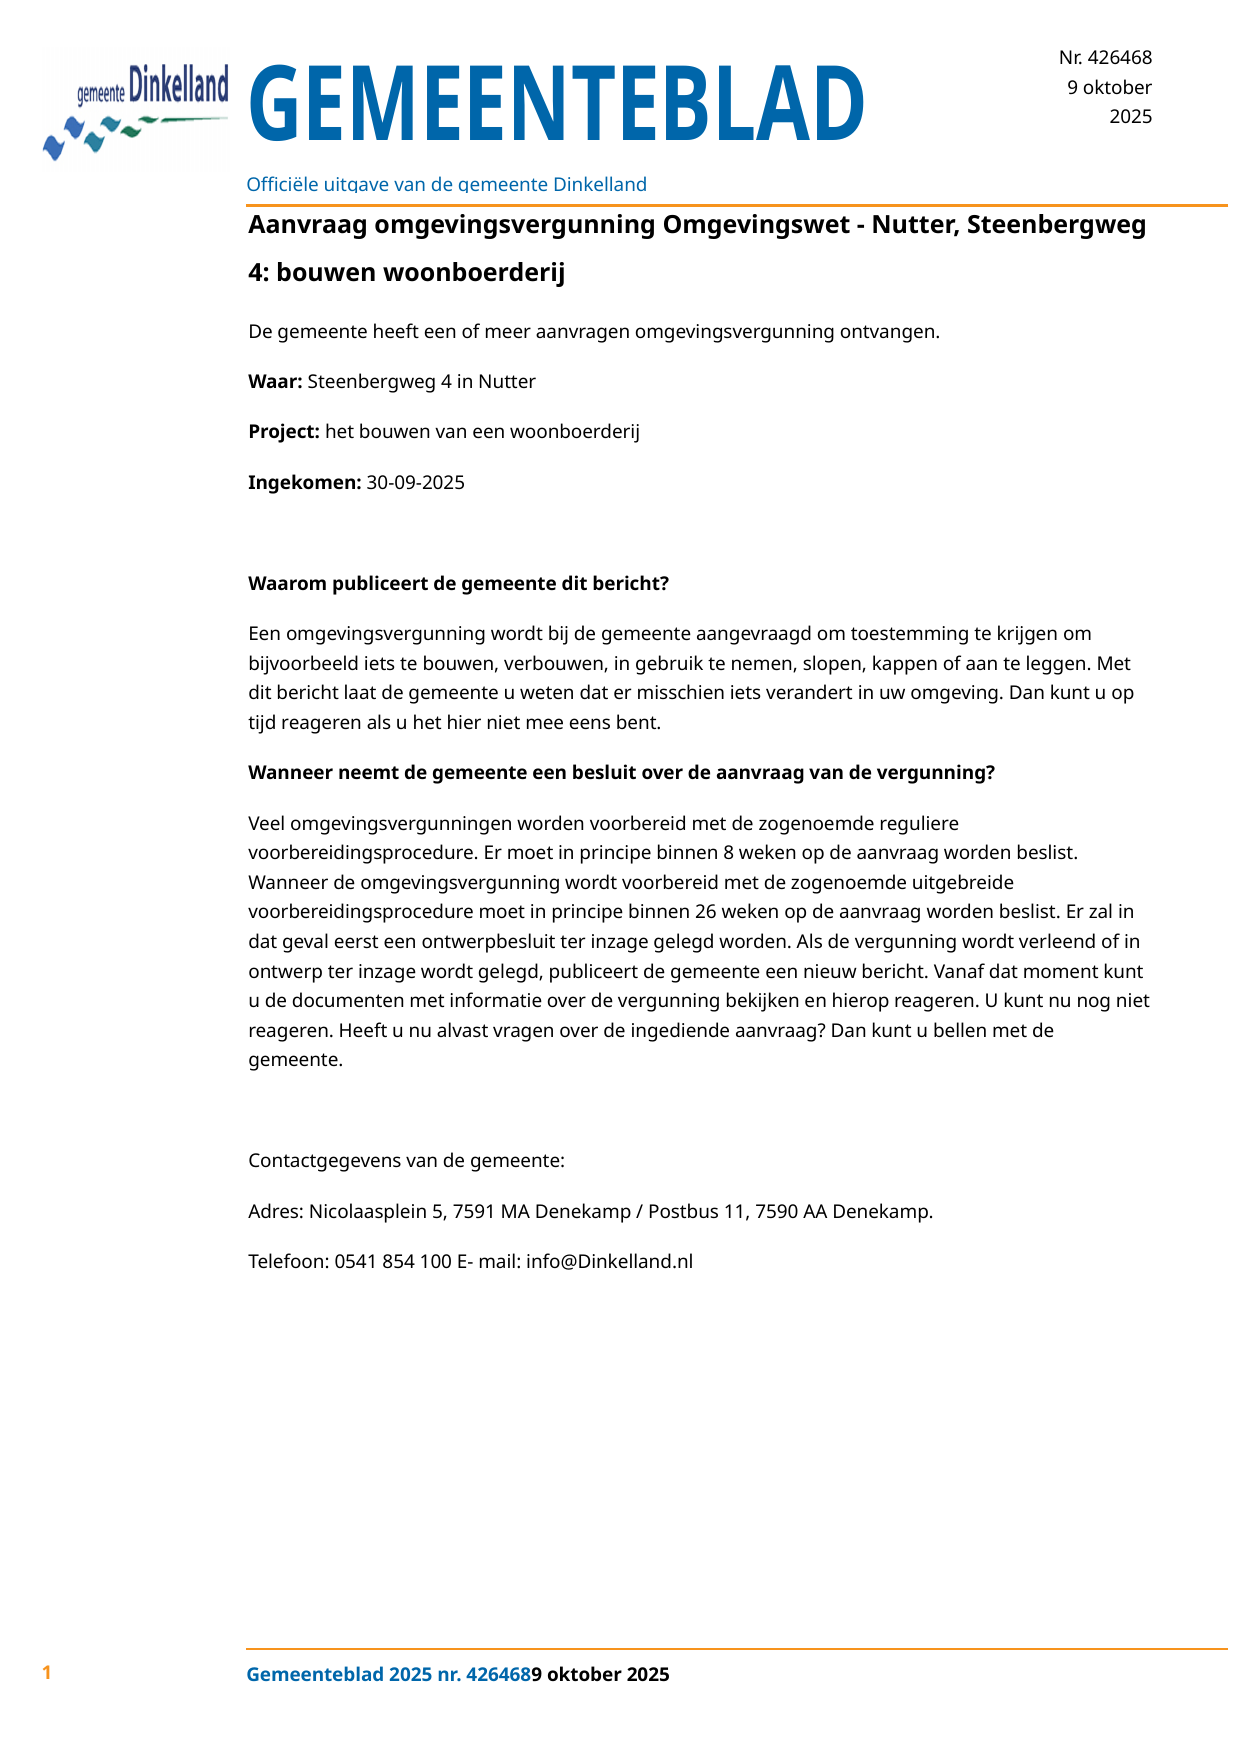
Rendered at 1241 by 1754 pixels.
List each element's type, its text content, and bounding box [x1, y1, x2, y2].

text Waar: Steenbergweg 4 in Nutter [248, 368, 1152, 394]
text Aanvraag omgevingsvergunning Omgevingswet - Nutter, Steenbergweg 4: bouwen woonboerderij [248, 207, 1152, 288]
text Ingekomen: 30-09-2025 [248, 469, 1152, 495]
text Telefoon: 0541 854 100 E- mail: info@Dinkelland.nl [248, 1248, 1152, 1274]
text Project: het bouwen van een woonboerderij [248, 419, 1152, 444]
text Wanneer neemt de gemeente een besluit over de aanvraag van de vergunning? [248, 759, 1152, 785]
picture [41, 47, 231, 172]
text Veel omgevingsvergunningen worden voorbereid met de zogenoemde reguliere voorbereidingsprocedure. Er moet in principe binnen 8 weken op de aanvraag worden beslist. Wanneer de omgevingsvergunning wordt voorbereid met de zogenoemde uitgebreide voorbereidingsprocedure moet in principe binnen 26 weken op de aanvraag worden beslist. Er zal in dat geval eerst een ontwerpbesluit ter inzage gelegd worden. Als de vergunning wordt verleend of in ontwerp ter inzage wordt gelegd, publiceert de gemeente een nieuw bericht. Vanaf dat moment kunt u de documenten met informatie over de vergunning bekijken en hierop reageren. U kunt nu nog niet reageren. Heeft u nu alvast vragen over de ingediende aanvraag? Dan kunt u bellen met de gemeente. [248, 810, 1152, 1072]
text Contactgegevens van de gemeente: [248, 1147, 1152, 1173]
text Waarom publiceert de gemeente dit bericht? [248, 570, 1152, 596]
text Een omgevingsvergunning wordt bij de gemeente aangevraagd om toestemming te krijgen om bijvoorbeeld iets te bouwen, verbouwen, in gebruik te nemen, slopen, kappen of aan te leggen. Met dit bericht laat de gemeente u weten dat er misschien iets verandert in uw omgeving. Dan kunt u op tijd reageren als u het hier niet mee eens bent. [248, 620, 1152, 735]
text Adres: Nicolaasplein 5, 7591 MA Denekamp / Postbus 11, 7590 AA Denekamp. [248, 1198, 1152, 1224]
text De gemeente heeft een of meer aanvragen omgevingsvergunning ontvangen. [248, 318, 1152, 344]
